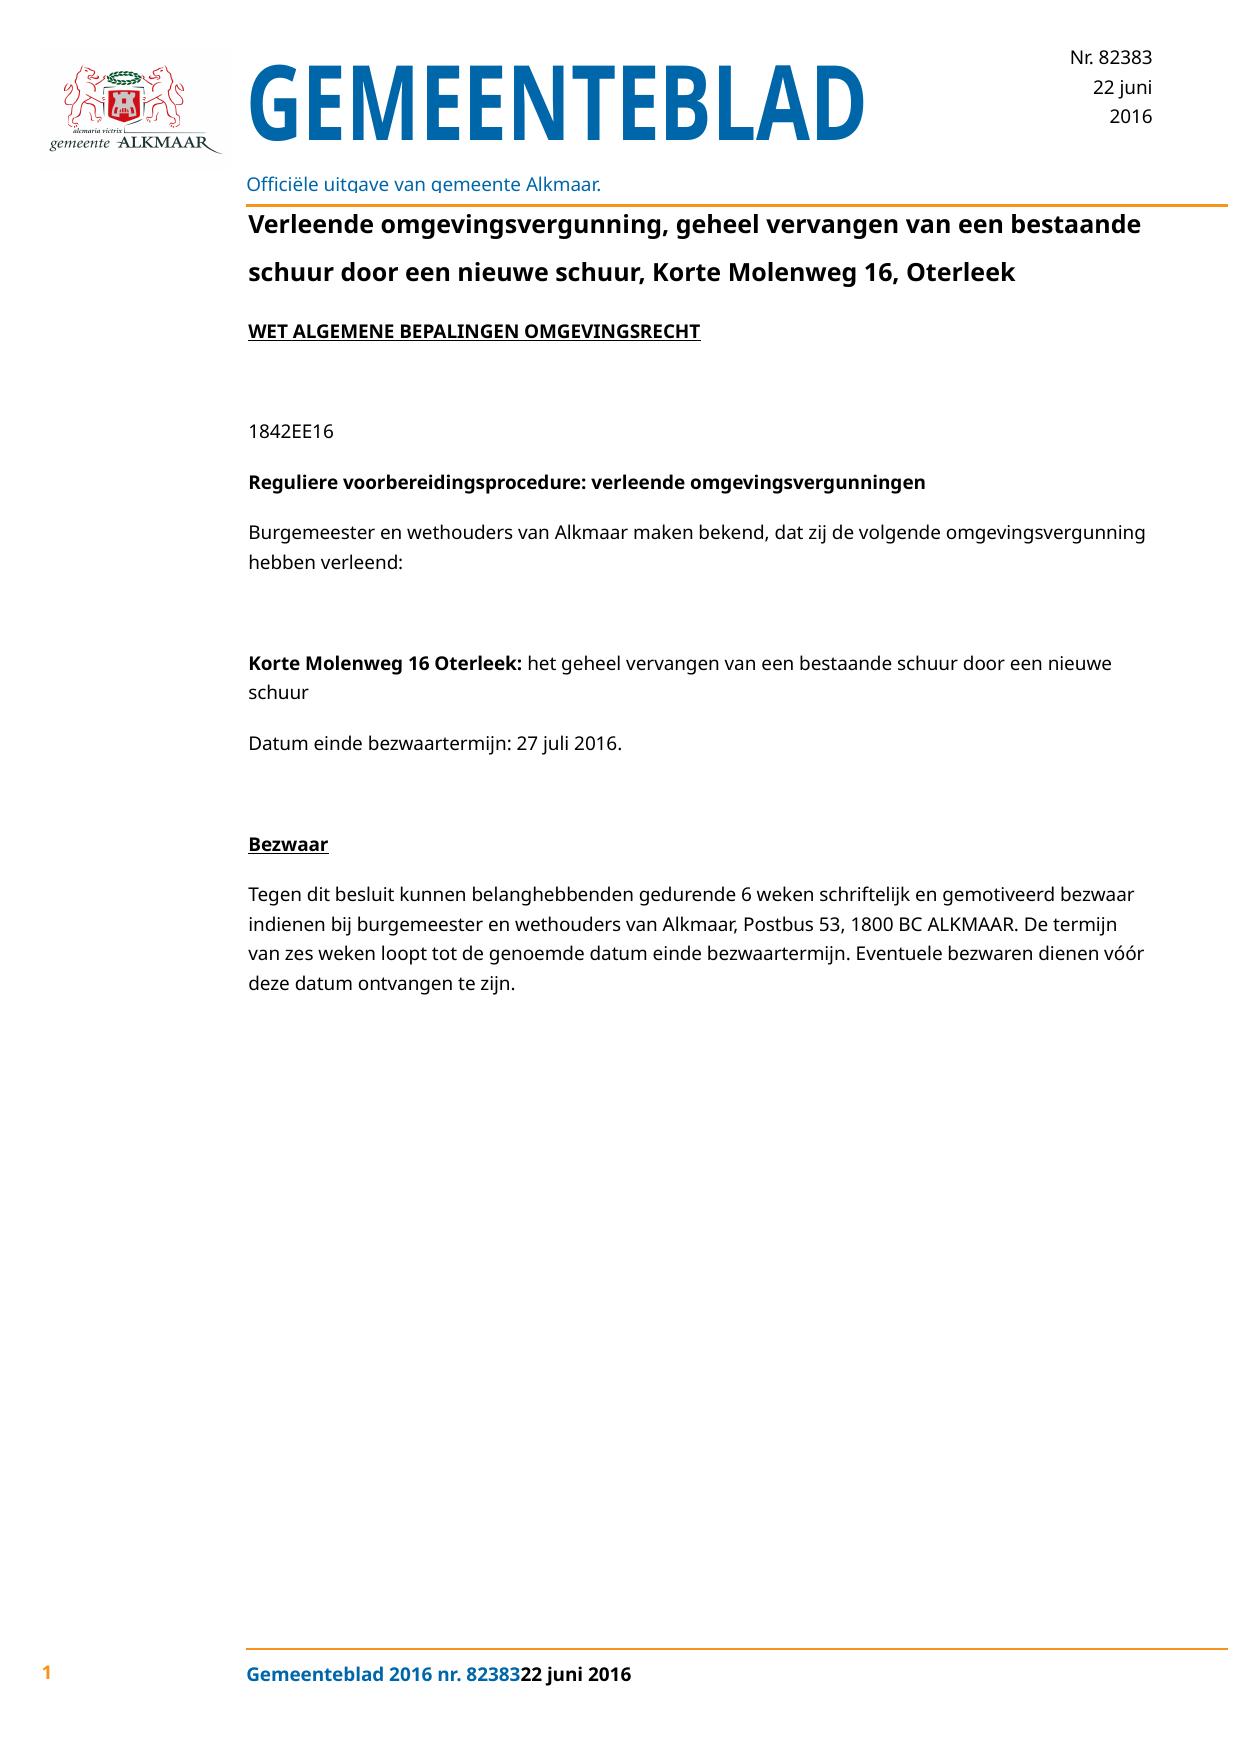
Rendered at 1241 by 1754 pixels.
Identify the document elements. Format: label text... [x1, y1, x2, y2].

text 1842EE16 [248, 419, 1152, 444]
text Datum einde bezwaartermijn: 27 juli 2016. [248, 730, 1152, 756]
text Verleende omgevingsvergunning, geheel vervangen van een bestaande schuur door een nieuwe schuur, Korte Molenweg 16, Oterleek [248, 207, 1152, 288]
text Tegen dit besluit kunnen belanghebbenden gedurende 6 weken schriftelijk en gemotiveerd bezwaar indienen bij burgemeester en wethouders van Alkmaar, Postbus 53, 1800 BC ALKMAAR. De termijn van zes weken loopt tot de genoemde datum einde bezwaartermijn. Eventuele bezwaren dienen vóór deze datum ontvangen te zijn. [248, 881, 1152, 996]
text Bezwaar [248, 831, 1152, 857]
text WET ALGEMENE BEPALINGEN OMGEVINGSRECHT [248, 318, 1152, 344]
text Reguliere voorbereidingsprocedure: verleende omgevingsvergunningen [248, 469, 1152, 495]
text Burgemeester en wethouders van Alkmaar maken bekend, dat zij de volgende omgevingsvergunning hebben verleend: [248, 519, 1152, 575]
picture [41, 47, 231, 172]
text Korte Molenweg 16 Oterleek: het geheel vervangen van een bestaande schuur door een nieuwe schuur [248, 650, 1152, 705]
